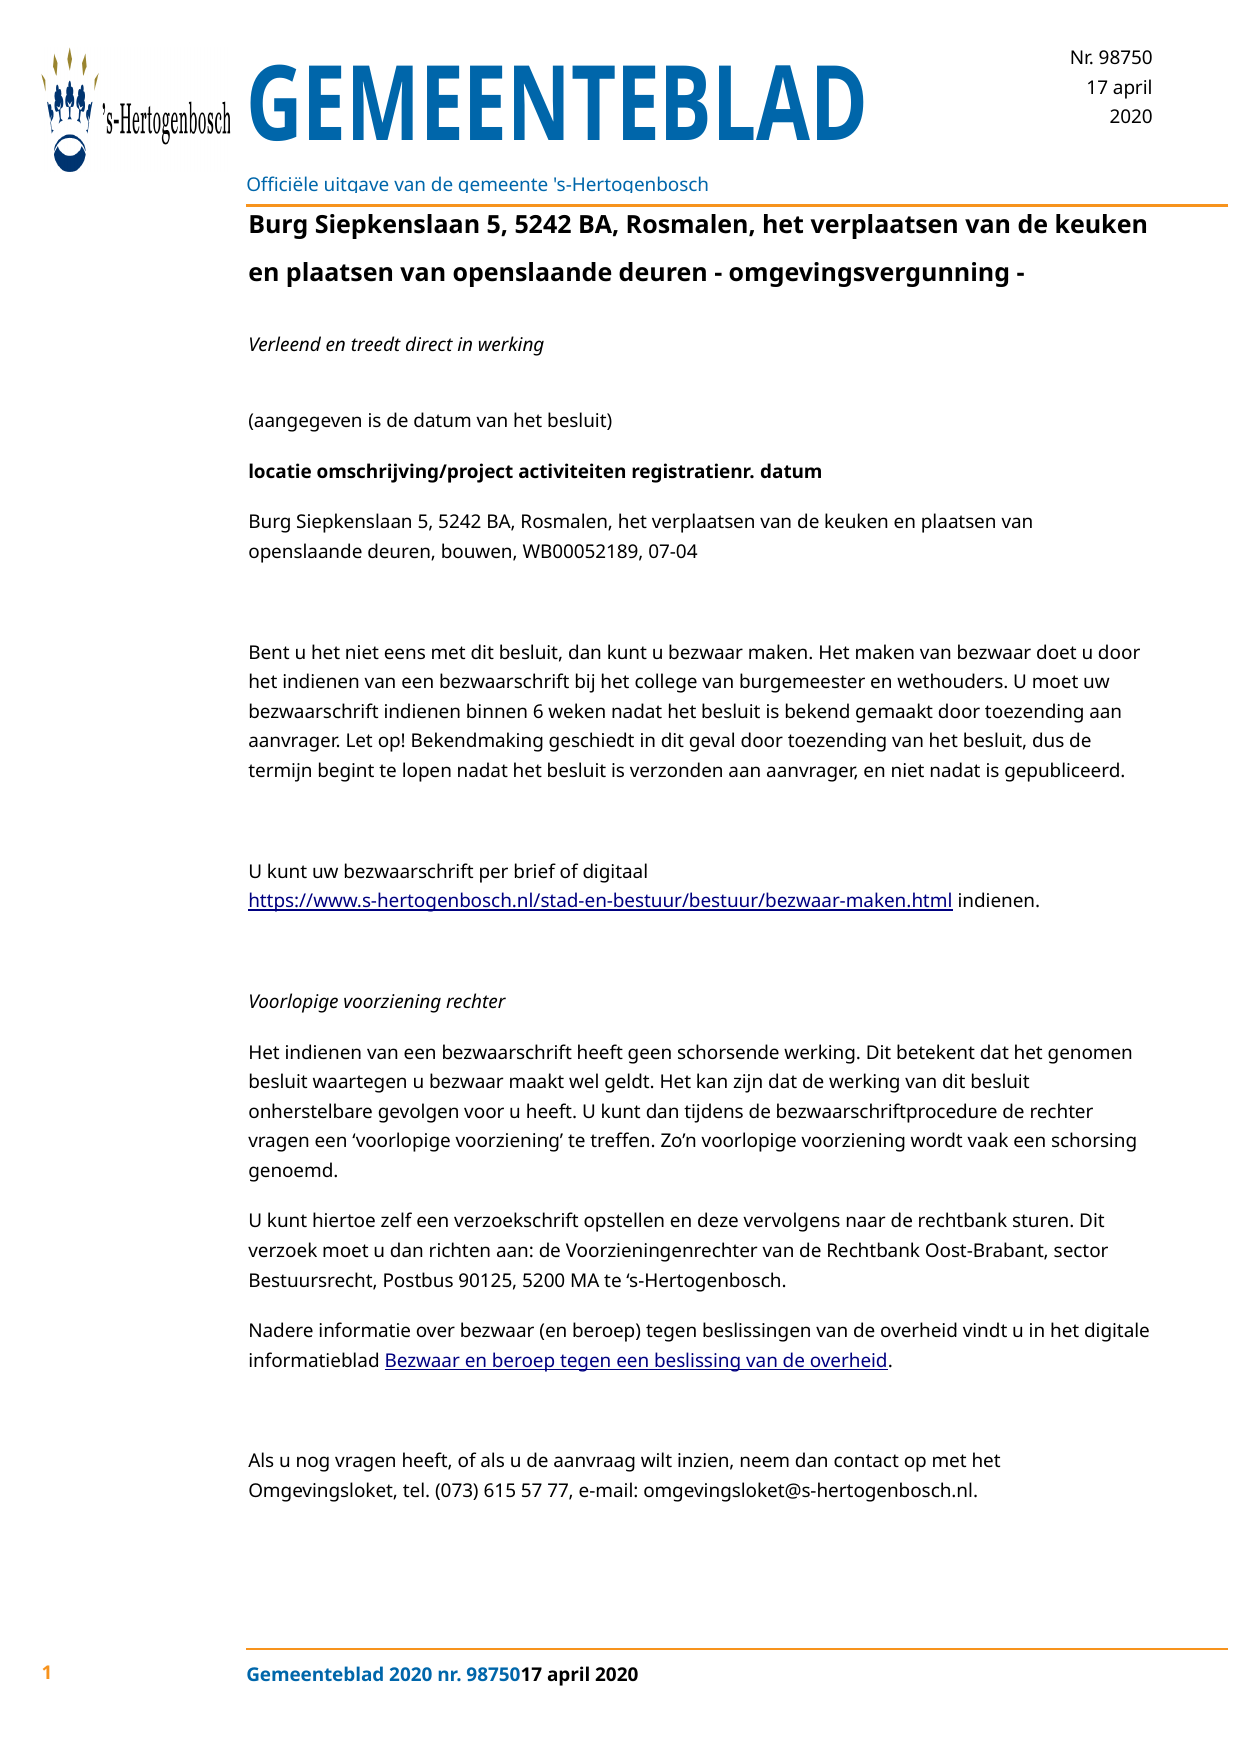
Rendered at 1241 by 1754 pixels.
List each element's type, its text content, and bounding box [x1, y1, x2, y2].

text Burg Siepkenslaan 5, 5242 BA, Rosmalen, het verplaatsen van de keuken en plaatsen van openslaande deuren - omgevingsvergunning - [248, 207, 1152, 288]
picture [41, 47, 231, 172]
text Burg Siepkenslaan 5, 5242 BA, Rosmalen, het verplaatsen van de keuken en plaatsen van openslaande deuren, bouwen, WB00052189, 07-04 [248, 508, 1152, 564]
text Verleend en treedt direct in werking [248, 331, 1152, 357]
text Het indienen van een bezwaarschrift heeft geen schorsende werking. Dit betekent dat het genomen besluit waartegen u bezwaar maakt wel geldt. Het kan zijn dat de werking van dit besluit onherstelbare gevolgen voor u heeft. U kunt dan tijdens de bezwaarschriftprocedure de rechter vragen een ‘voorlopige voorziening’ te treffen. Zo’n voorlopige voorziening wordt vaak een schorsing genoemd. [248, 1039, 1152, 1183]
text U kunt hiertoe zelf een verzoekschrift opstellen en deze vervolgens naar de rechtbank sturen. Dit verzoek moet u dan richten aan: de Voorzieningenrechter van de Rechtbank Oost-Brabant, sector Bestuursrecht, Postbus 90125, 5200 MA te ‘s-Hertogenbosch. [248, 1208, 1152, 1292]
text U kunt uw bezwaarschrift per brief of digitaal https://www.s-hertogenbosch.nl/stad-en-bestuur/bestuur/bezwaar-maken.html indienen. [248, 858, 1152, 913]
text Bent u het niet eens met dit besluit, dan kunt u bezwaar maken. Het maken van bezwaar doet u door het indienen van een bezwaarschrift bij het college van burgemeester en wethouders. U moet uw bezwaarschrift indienen binnen 6 weken nadat het besluit is bekend gemaakt door toezending aan aanvrager. Let op! Bekendmaking geschiedt in dit geval door toezending van het besluit, dus de termijn begint te lopen nadat het besluit is verzonden aan aanvrager, en niet nadat is gepubliceerd. [248, 639, 1152, 783]
text locatie omschrijving/project activiteiten registratienr. datum [248, 458, 1152, 484]
text Nadere informatie over bezwaar (en beroep) tegen beslissingen van de overheid vindt u in het digitale informatieblad Bezwaar en beroep tegen een beslissing van de overheid. [248, 1317, 1152, 1372]
text Als u nog vragen heeft, of als u de aanvraag wilt inzien, neem dan contact op met het Omgevingsloket, tel. (073) 615 57 77, e-mail: omgevingsloket@s-hertogenbosch.nl. [248, 1448, 1152, 1503]
text Voorlopige voorziening rechter [248, 988, 1152, 1014]
text (aangegeven is de datum van het besluit) [248, 408, 1152, 433]
